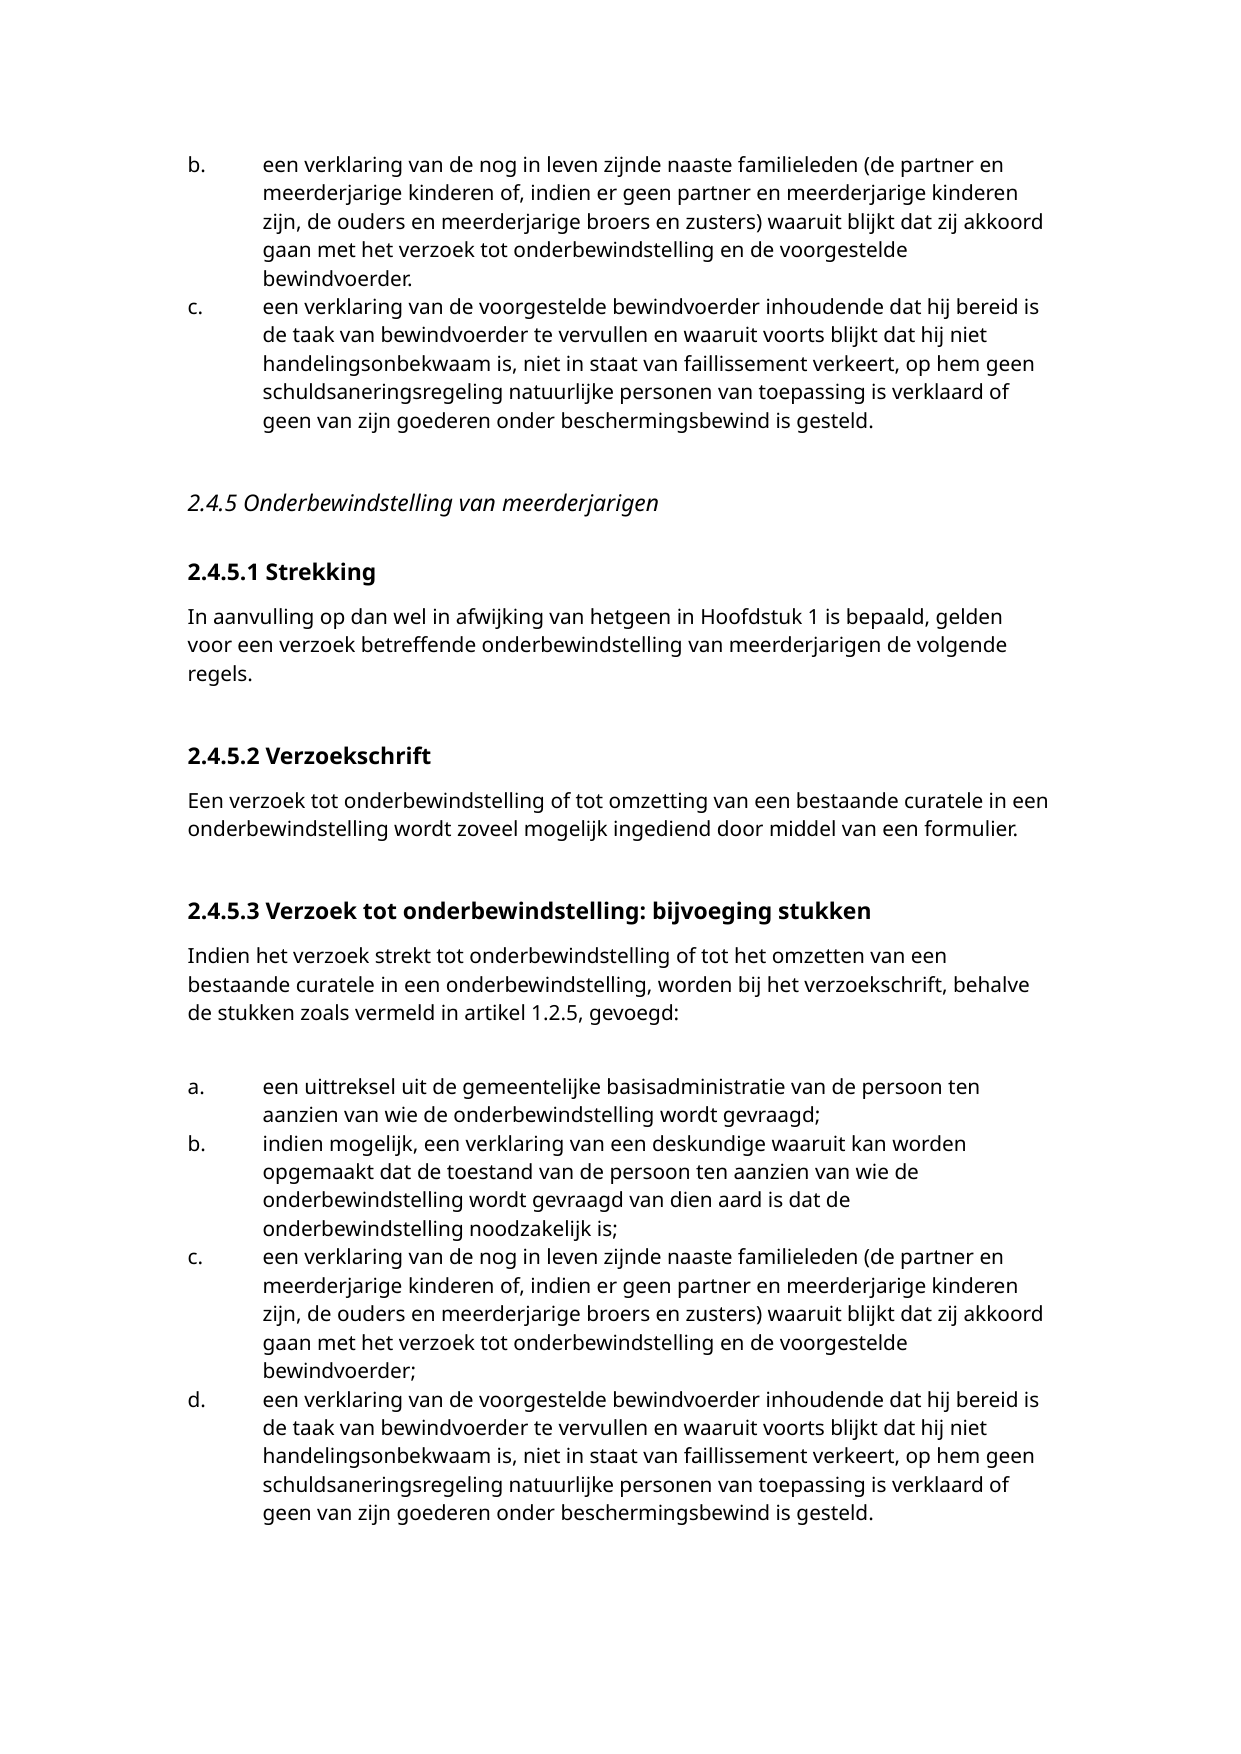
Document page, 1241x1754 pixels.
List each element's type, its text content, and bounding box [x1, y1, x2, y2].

list indien mogelijk, een verklaring van een deskundige waaruit kan worden opgemaakt dat de toestand van de persoon ten aanzien van wie de onderbewindstelling wordt gevraagd van dien aard is dat de onderbewindstelling noodzakelijk is; [187, 1129, 1053, 1242]
subtitle 2.4.5 Onderbewindstelling van meerderjarigen [187, 487, 1053, 518]
text Indien het verzoek strekt tot onderbewindstelling of tot het omzetten van een bestaande curatele in een onderbewindstelling, worden bij het verzoekschrift, behalve de stukken zoals vermeld in artikel 1.2.5, gevoegd: [187, 942, 1053, 1027]
subtitle 2.4.5.3 Verzoek tot onderbewindstelling: bijvoeging stukken [187, 895, 1053, 927]
list een verklaring van de voorgestelde bewindvoerder inhoudende dat hij bereid is de taak van bewindvoerder te vervullen en waaruit voorts blijkt dat hij niet handelingsonbekwaam is, niet in staat van faillissement verkeert, op hem geen schuldsaneringsregeling natuurlijke personen van toepassing is verklaard of geen van zijn goederen onder beschermingsbewind is gesteld. [187, 1385, 1053, 1527]
subtitle 2.4.5.1 Strekking [187, 556, 1053, 587]
text Een verzoek tot onderbewindstelling of tot omzetting van een bestaande curatele in een onderbewindstelling wordt zoveel mogelijk ingediend door middel van een formulier. [187, 786, 1053, 843]
text In aanvulling op dan wel in afwijking van hetgeen in Hoofdstuk 1 is bepaald, gelden voor een verzoek betreffende onderbewindstelling van meerderjarigen de volgende regels. [187, 602, 1053, 687]
list een verklaring van de nog in leven zijnde naaste familieleden (de partner en meerderjarige kinderen of, indien er geen partner en meerderjarige kinderen zijn, de ouders en meerderjarige broers en zusters) waaruit blijkt dat zij akkoord gaan met het verzoek tot onderbewindstelling en de voorgestelde bewindvoerder. [187, 150, 1053, 292]
subtitle 2.4.5.2 Verzoekschrift [187, 740, 1053, 771]
list een uittreksel uit de gemeentelijke basisadministratie van de persoon ten aanzien van wie de onderbewindstelling wordt gevraagd; [187, 1072, 1053, 1129]
list een verklaring van de voorgestelde bewindvoerder inhoudende dat hij bereid is de taak van bewindvoerder te vervullen en waaruit voorts blijkt dat hij niet handelingsonbekwaam is, niet in staat van faillissement verkeert, op hem geen schuldsaneringsregeling natuurlijke personen van toepassing is verklaard of geen van zijn goederen onder beschermingsbewind is gesteld. [187, 292, 1053, 434]
list een verklaring van de nog in leven zijnde naaste familieleden (de partner en meerderjarige kinderen of, indien er geen partner en meerderjarige kinderen zijn, de ouders en meerderjarige broers en zusters) waaruit blijkt dat zij akkoord gaan met het verzoek tot onderbewindstelling en de voorgestelde bewindvoerder; [187, 1242, 1053, 1385]
